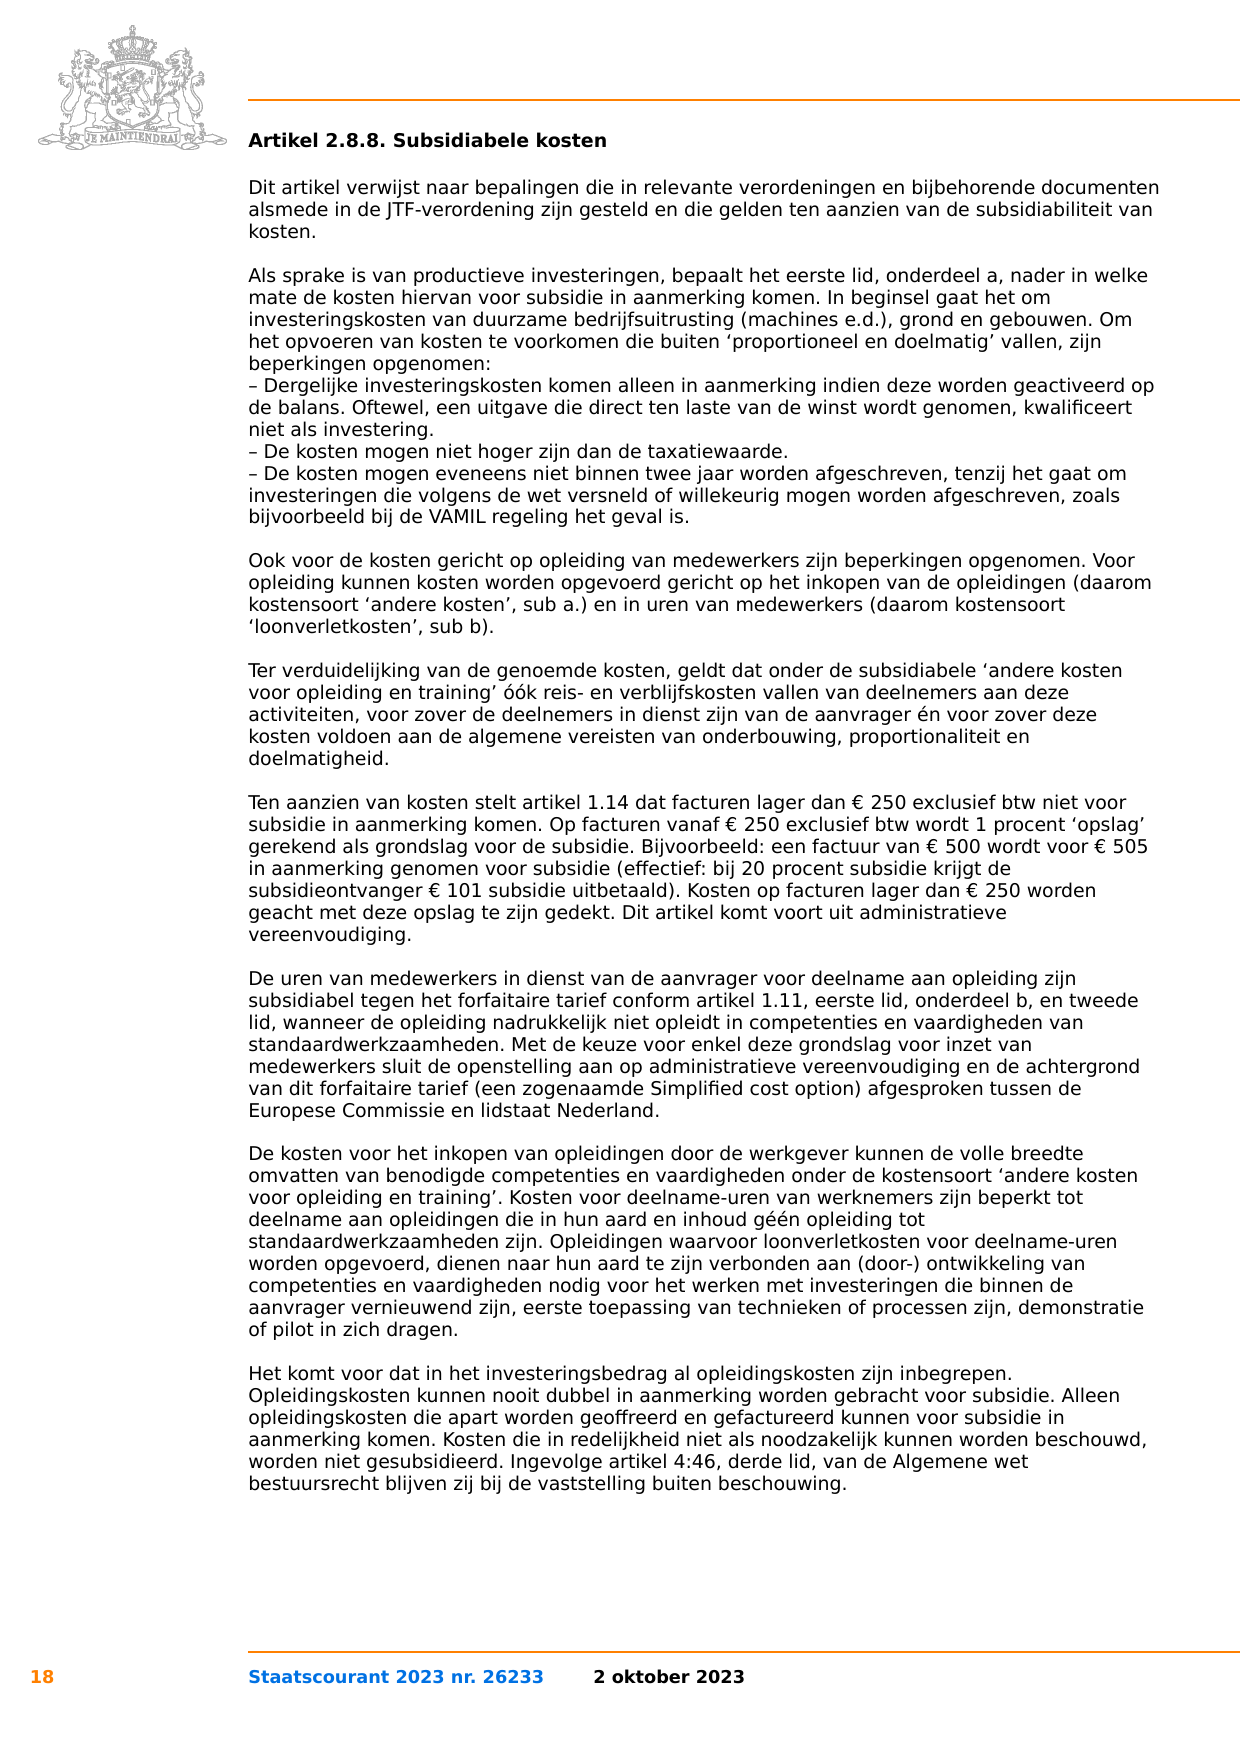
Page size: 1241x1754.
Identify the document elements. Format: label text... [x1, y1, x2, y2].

text Het komt voor dat in het investeringsbedrag al opleidingskosten zijn inbegrepen. Opleidingskosten kunnen nooit dubbel in aanmerking worden gebracht voor subsidie. Alleen opleidingskosten die apart worden geoffreerd en gefactureerd kunnen voor subsidie in aanmerking komen. Kosten die in redelijkheid niet als noodzakelijk kunnen worden beschouwd, worden niet gesubsidieerd. Ingevolge artikel 4:46, derde lid, van de Algemene wet bestuursrecht blijven zij bij de vaststelling buiten beschouwing. [248, 1363, 1163, 1495]
text – De kosten mogen niet hoger zijn dan de taxatiewaarde. [248, 441, 1163, 462]
text Dit artikel verwijst naar bepalingen die in relevante verordeningen en bijbehorende documenten alsmede in de JTF-verordening zijn gesteld en die gelden ten aanzien van de subsidiabiliteit van kosten. [248, 177, 1163, 243]
text Ten aanzien van kosten stelt artikel 1.14 dat facturen lager dan € 250 exclusief btw niet voor subsidie in aanmerking komen. Op facturen vanaf € 250 exclusief btw wordt 1 procent ‘opslag’ gerekend als grondslag voor de subsidie. Bijvoorbeeld: een factuur van € 500 wordt voor € 505 in aanmerking genomen voor subsidie (effectief: bij 20 procent subsidie krijgt de subsidieontvanger € 101 subsidie uitbetaald). Kosten op facturen lager dan € 250 worden geacht met deze opslag te zijn gedekt. Dit artikel komt voort uit administratieve vereenvoudiging. [248, 792, 1163, 946]
text Als sprake is van productieve investeringen, bepaalt het eerste lid, onderdeel a, nader in welke mate de kosten hiervan voor subsidie in aanmerking komen. In beginsel gaat het om investeringskosten van duurzame bedrijfsuitrusting (machines e.d.), grond en gebouwen. Om het opvoeren van kosten te voorkomen die buiten ‘proportioneel en doelmatig’ vallen, zijn beperkingen opgenomen: [248, 265, 1163, 374]
text – Dergelijke investeringskosten komen alleen in aanmerking indien deze worden geactiveerd op de balans. Oftewel, een uitgave die direct ten laste van de winst wordt genomen, kwalificeert niet als investering. [248, 374, 1163, 441]
subtitle Artikel 2.8.8. Subsidiabele kosten [248, 130, 1163, 152]
text De uren van medewerkers in dienst van de aanvrager voor deelname aan opleiding zijn subsidiabel tegen het forfaitaire tarief conform artikel 1.11, eerste lid, onderdeel b, en tweede lid, wanneer de opleiding nadrukkelijk niet opleidt in competenties en vaardigheden van standaardwerkzaamheden. Met de keuze voor enkel deze grondslag voor inzet van medewerkers sluit de openstelling aan op administratieve vereenvoudiging en de achtergrond van dit forfaitaire tarief (een zogenaamde Simplified cost option) afgesproken tussen de Europese Commissie en lidstaat Nederland. [248, 968, 1163, 1121]
text Ook voor de kosten gericht op opleiding van medewerkers zijn beperkingen opgenomen. Voor opleiding kunnen kosten worden opgevoerd gericht op het inkopen van de opleidingen (daarom kostensoort ‘andere kosten’, sub a.) en in uren van medewerkers (daarom kostensoort ‘loonverletkosten’, sub b). [248, 550, 1163, 638]
picture [38, 25, 227, 150]
text Ter verduidelijking van de genoemde kosten, geldt dat onder de subsidiabele ‘andere kosten voor opleiding en training’ óók reis- en verblijfskosten vallen van deelnemers aan deze activiteiten, voor zover de deelnemers in dienst zijn van de aanvrager én voor zover deze kosten voldoen aan de algemene vereisten van onderbouwing, proportionaliteit en doelmatigheid. [248, 660, 1163, 770]
text – De kosten mogen eveneens niet binnen twee jaar worden afgeschreven, tenzij het gaat om investeringen die volgens de wet versneld of willekeurig mogen worden afgeschreven, zoals bijvoorbeeld bij de VAMIL regeling het geval is. [248, 462, 1163, 528]
text De kosten voor het inkopen van opleidingen door de werkgever kunnen de volle breedte omvatten van benodigde competenties en vaardigheden onder de kostensoort ‘andere kosten voor opleiding en training’. Kosten voor deelname-uren van werknemers zijn beperkt tot deelname aan opleidingen die in hun aard en inhoud géén opleiding tot standaardwerkzaamheden zijn. Opleidingen waarvoor loonverletkosten voor deelname-uren worden opgevoerd, dienen naar hun aard te zijn verbonden aan (door-) ontwikkeling van competenties en vaardigheden nodig voor het werken met investeringen die binnen de aanvrager vernieuwend zijn, eerste toepassing van technieken of processen zijn, demonstratie of pilot in zich dragen. [248, 1143, 1163, 1341]
